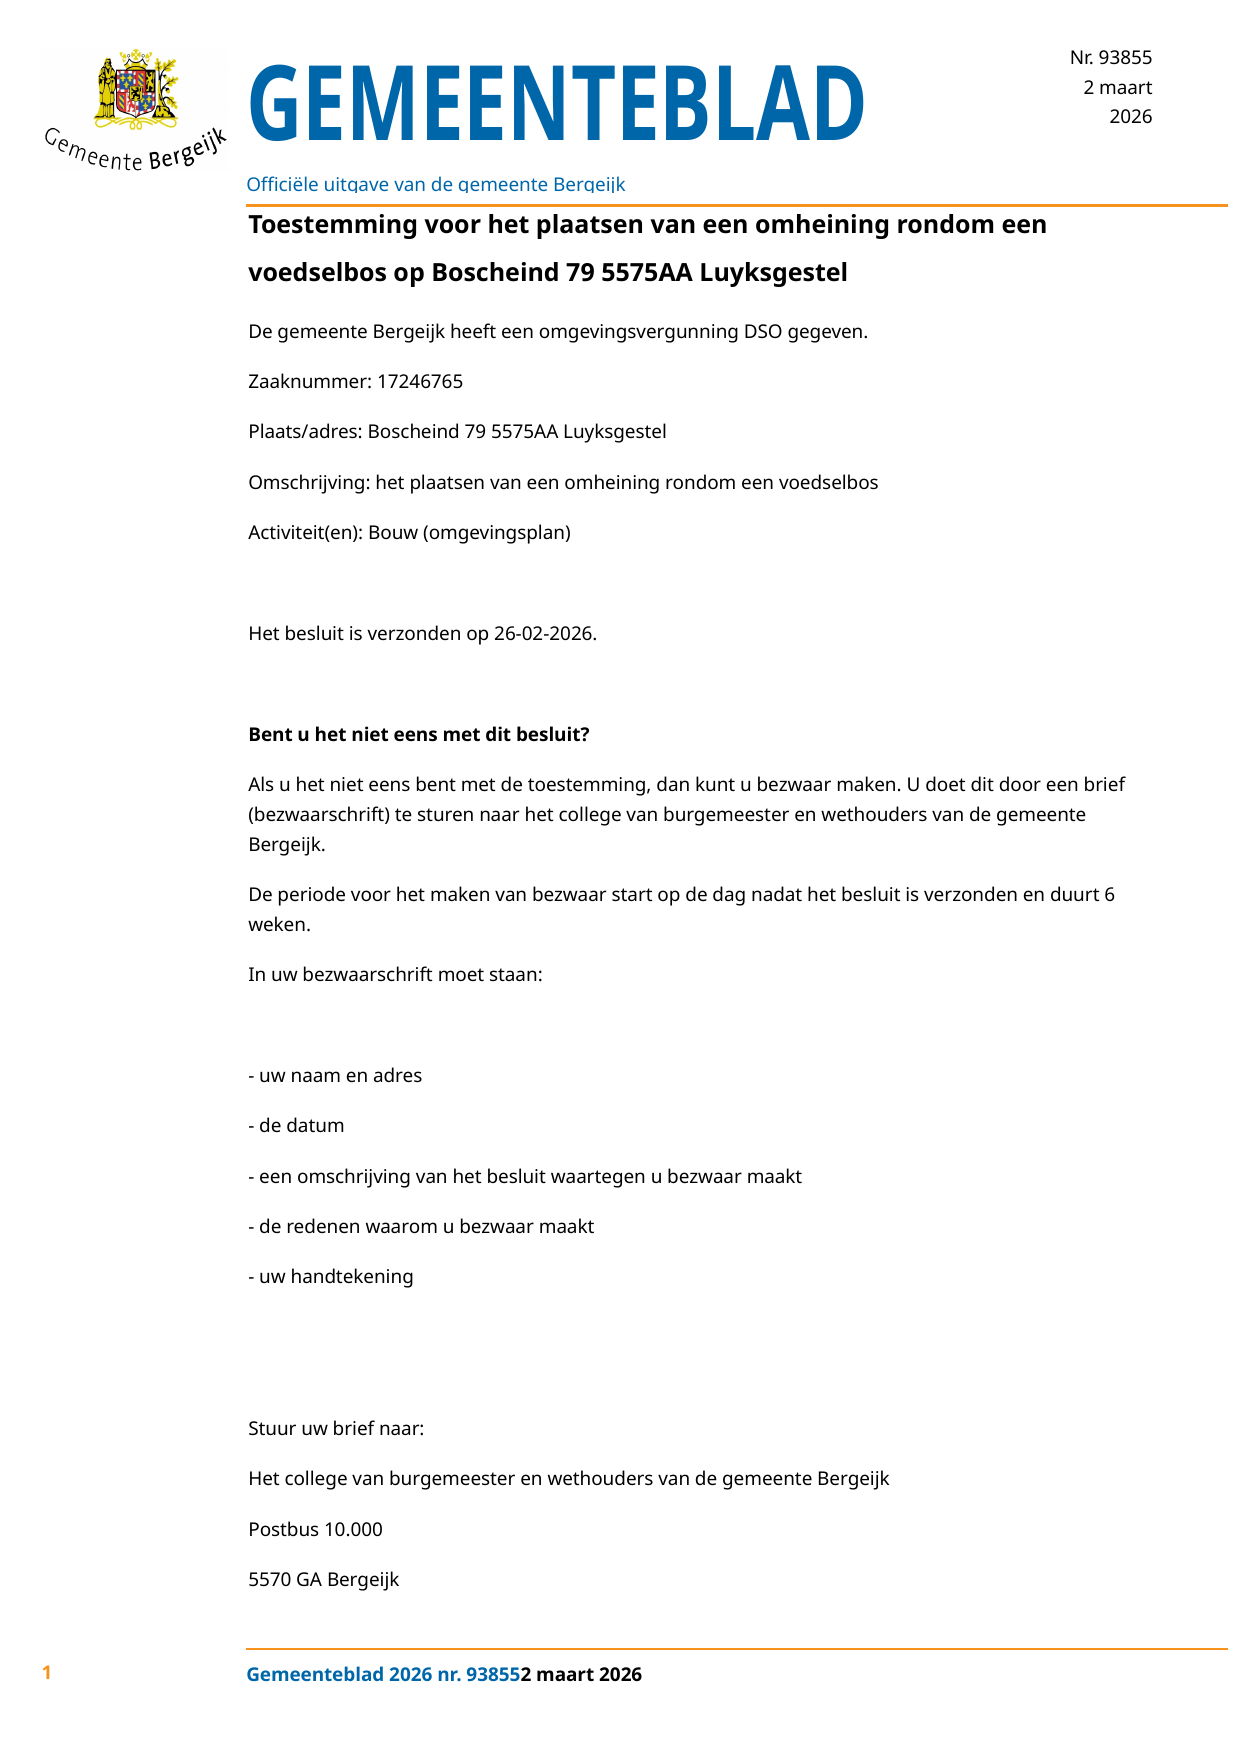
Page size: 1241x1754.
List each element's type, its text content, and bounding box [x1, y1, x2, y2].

text Het college van burgemeester en wethouders van de gemeente Bergeijk [248, 1465, 1152, 1491]
text De periode voor het maken van bezwaar start op de dag nadat het besluit is verzonden en duurt 6 weken. [248, 881, 1152, 937]
text Postbus 10.000 [248, 1516, 1152, 1542]
picture [41, 47, 231, 172]
text Omschrijving: het plaatsen van een omheining rondom een voedselbos [248, 469, 1152, 495]
text Bent u het niet eens met dit besluit? [248, 721, 1152, 747]
text In uw bezwaarschrift moet staan: [248, 961, 1152, 987]
text Stuur uw brief naar: [248, 1415, 1152, 1441]
text Activiteit(en): Bouw (omgevingsplan) [248, 519, 1152, 545]
text 5570 GA Bergeijk [248, 1566, 1152, 1592]
text - uw naam en adres [248, 1062, 1152, 1088]
text - uw handtekening [248, 1264, 1152, 1289]
text Plaats/adres: Boscheind 79 5575AA Luyksgestel [248, 419, 1152, 444]
text Toestemming voor het plaatsen van een omheining rondom een voedselbos op Boscheind 79 5575AA Luyksgestel [248, 207, 1152, 288]
text - de redenen waarom u bezwaar maakt [248, 1213, 1152, 1239]
text De gemeente Bergeijk heeft een omgevingsvergunning DSO gegeven. [248, 318, 1152, 344]
text - de datum [248, 1112, 1152, 1138]
text Zaaknummer: 17246765 [248, 368, 1152, 394]
text Als u het niet eens bent met de toestemming, dan kunt u bezwaar maken. U doet dit door een brief (bezwaarschrift) te sturen naar het college van burgemeester en wethouders van de gemeente Bergeijk. [248, 772, 1152, 857]
text - een omschrijving van het besluit waartegen u bezwaar maakt [248, 1163, 1152, 1189]
text Het besluit is verzonden op 26-02-2026. [248, 620, 1152, 646]
